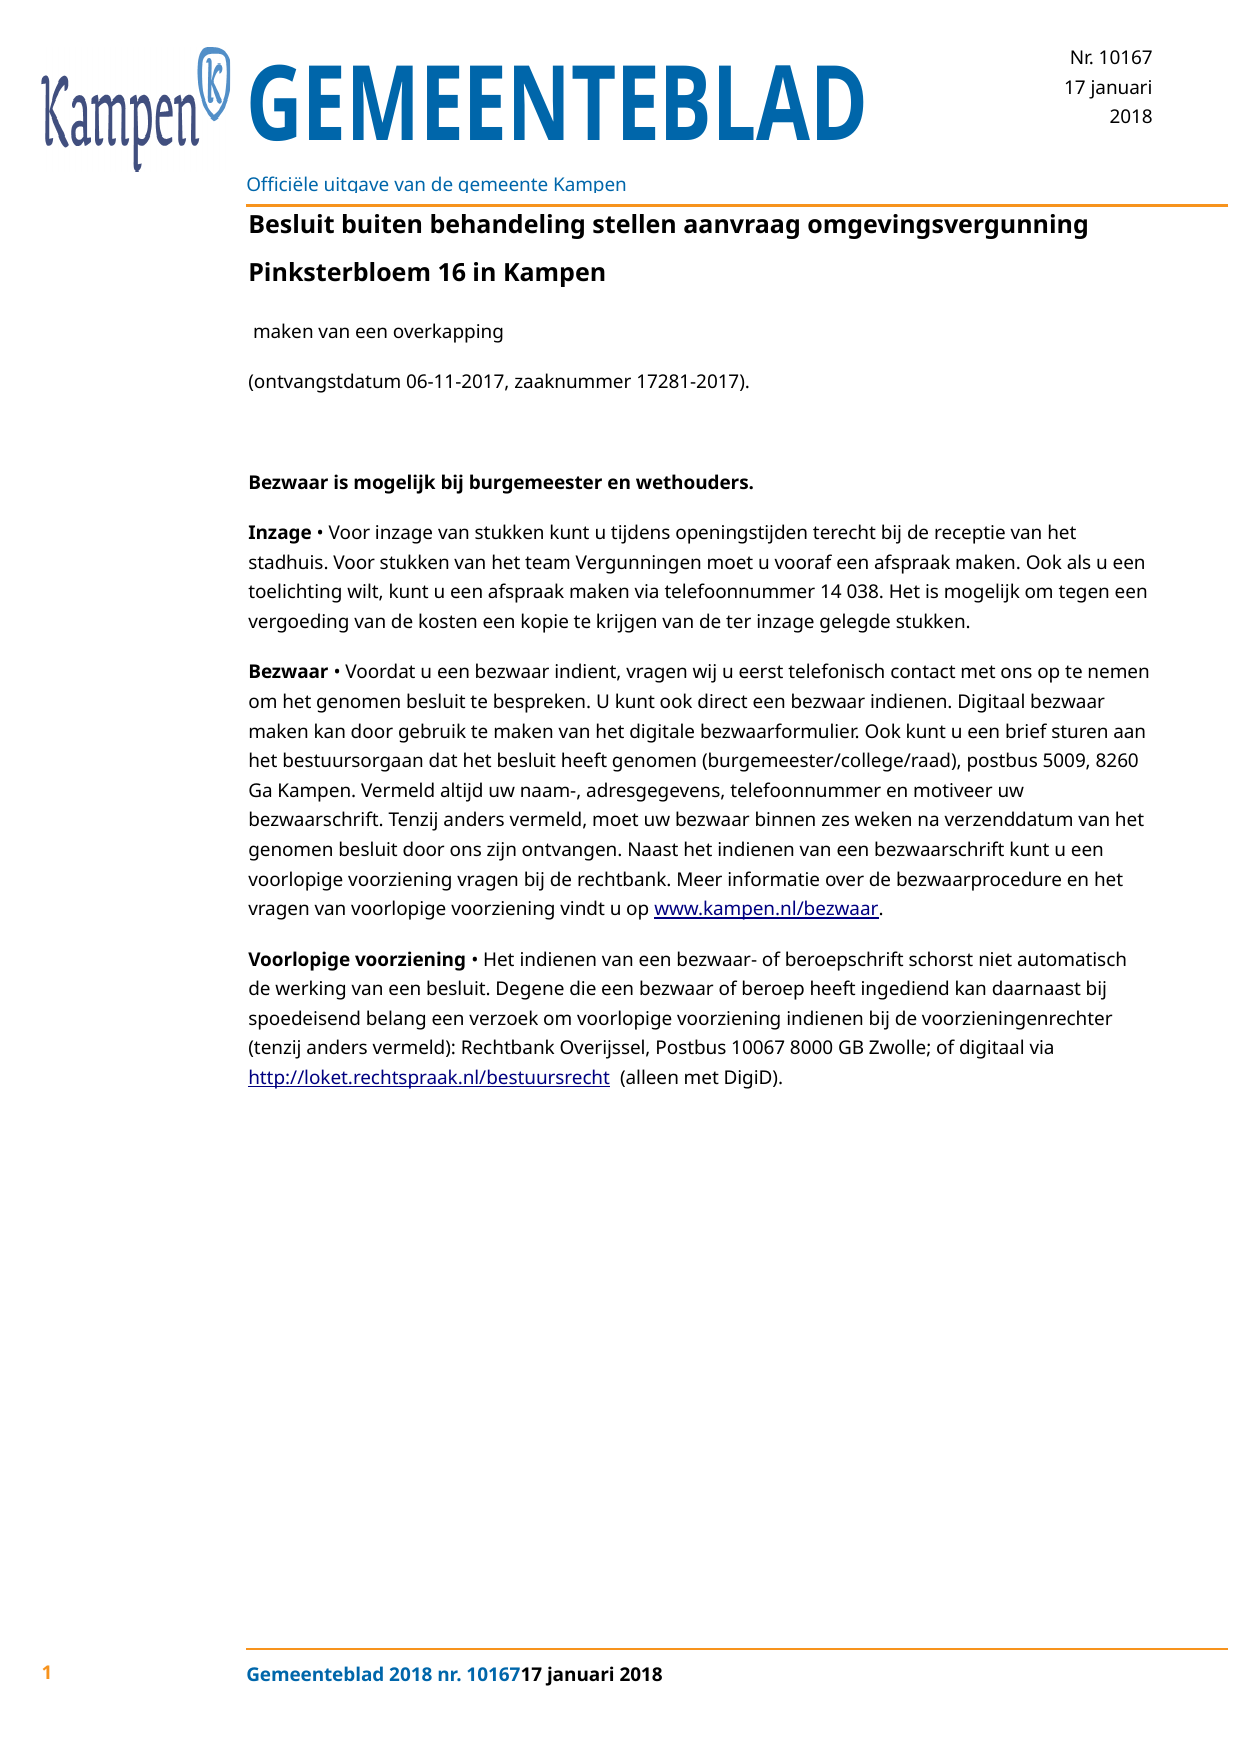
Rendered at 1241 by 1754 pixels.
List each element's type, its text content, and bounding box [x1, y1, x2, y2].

picture [41, 47, 231, 172]
text (ontvangstdatum 06-11-2017, zaaknummer 17281-2017). [248, 368, 1152, 394]
text Besluit buiten behandeling stellen aanvraag omgevingsvergunning Pinksterbloem 16 in Kampen [248, 207, 1152, 288]
text Voorlopige voorziening • Het indienen van een bezwaar- of beroepschrift schorst niet automatisch de werking van een besluit. Degene die een bezwaar of beroep heeft ingediend kan daarnaast bij spoedeisend belang een verzoek om voorlopige voorziening indienen bij de voorzieningenrechter (tenzij anders vermeld): Rechtbank Overijssel, Postbus 10067 8000 GB Zwolle; of digitaal via http://loket.rechtspraak.nl/bestuursrecht (alleen met DigiD). [248, 946, 1152, 1090]
text maken van een overkapping [248, 318, 1152, 344]
text Inzage • Voor inzage van stukken kunt u tijdens openingstijden terecht bij de receptie van het stadhuis. Voor stukken van het team Vergunningen moet u vooraf een afspraak maken. Ook als u een toelichting wilt, kunt u een afspraak maken via telefoonnummer 14 038. Het is mogelijk om tegen een vergoeding van de kosten een kopie te krijgen van de ter inzage gelegde stukken. [248, 519, 1152, 634]
text Bezwaar • Voordat u een bezwaar indient, vragen wij u eerst telefonisch contact met ons op te nemen om het genomen besluit te bespreken. U kunt ook direct een bezwaar indienen. Digitaal bezwaar maken kan door gebruik te maken van het digitale bezwaarformulier. Ook kunt u een brief sturen aan het bestuursorgaan dat het besluit heeft genomen (burgemeester/college/raad), postbus 5009, 8260 Ga Kampen. Vermeld altijd uw naam-, adresgegevens, telefoonnummer en motiveer uw bezwaarschrift. Tenzij anders vermeld, moet uw bezwaar binnen zes weken na verzenddatum van het genomen besluit door ons zijn ontvangen. Naast het indienen van een bezwaarschrift kunt u een voorlopige voorziening vragen bij de rechtbank. Meer informatie over de bezwaarprocedure en het vragen van voorlopige voorziening vindt u op www.kampen.nl/bezwaar. [248, 659, 1152, 921]
text Bezwaar is mogelijk bij burgemeester en wethouders. [248, 469, 1152, 495]
